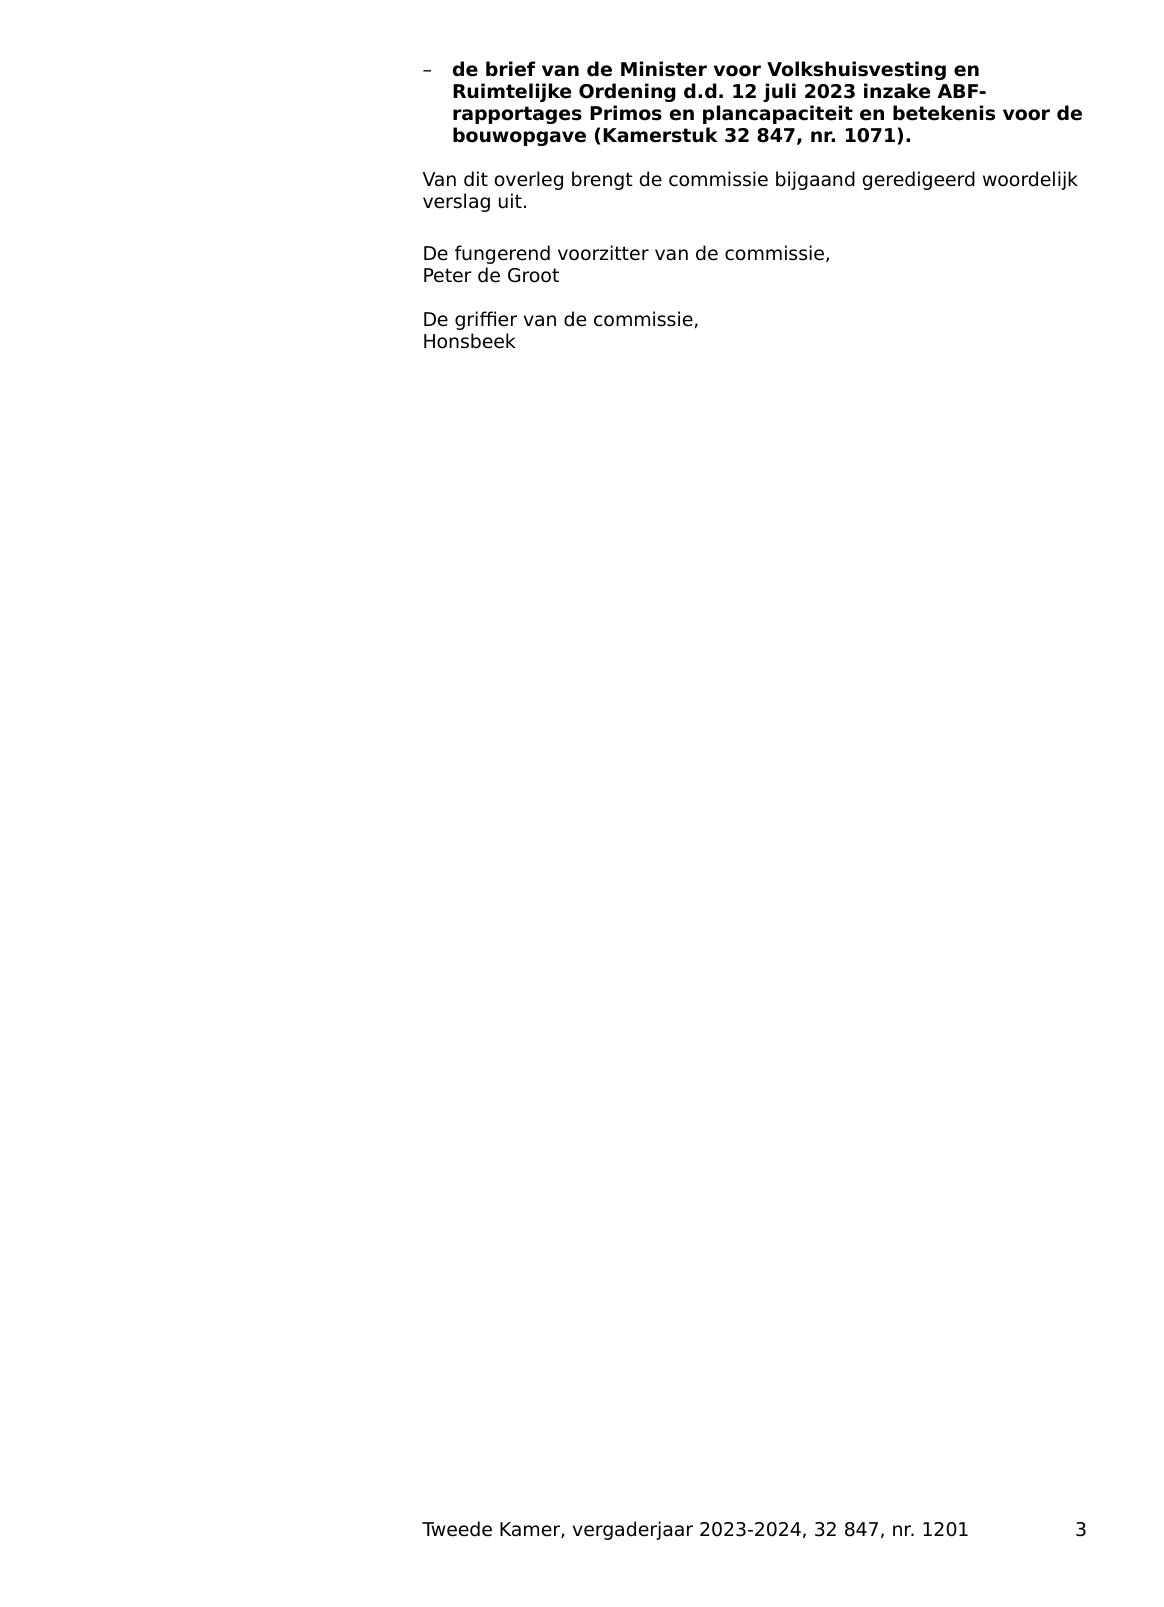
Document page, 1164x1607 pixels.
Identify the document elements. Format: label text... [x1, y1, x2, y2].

text – de brief van de Minister voor Volkshuisvesting en Ruimtelijke Ordening d.d. 12 juli 2023 inzake ABF-rapportages Primos en plancapaciteit en betekenis voor de bouwopgave (Kamerstuk 32 847, nr. 1071). [422, 59, 1087, 147]
text De fungerend voorzitter van de commissie, Peter de Groot [422, 243, 1087, 287]
text De griffier van de commissie, Honsbeek [422, 309, 1087, 353]
text Van dit overleg brengt de commissie bijgaand geredigeerd woordelijk verslag uit. [422, 169, 1087, 213]
